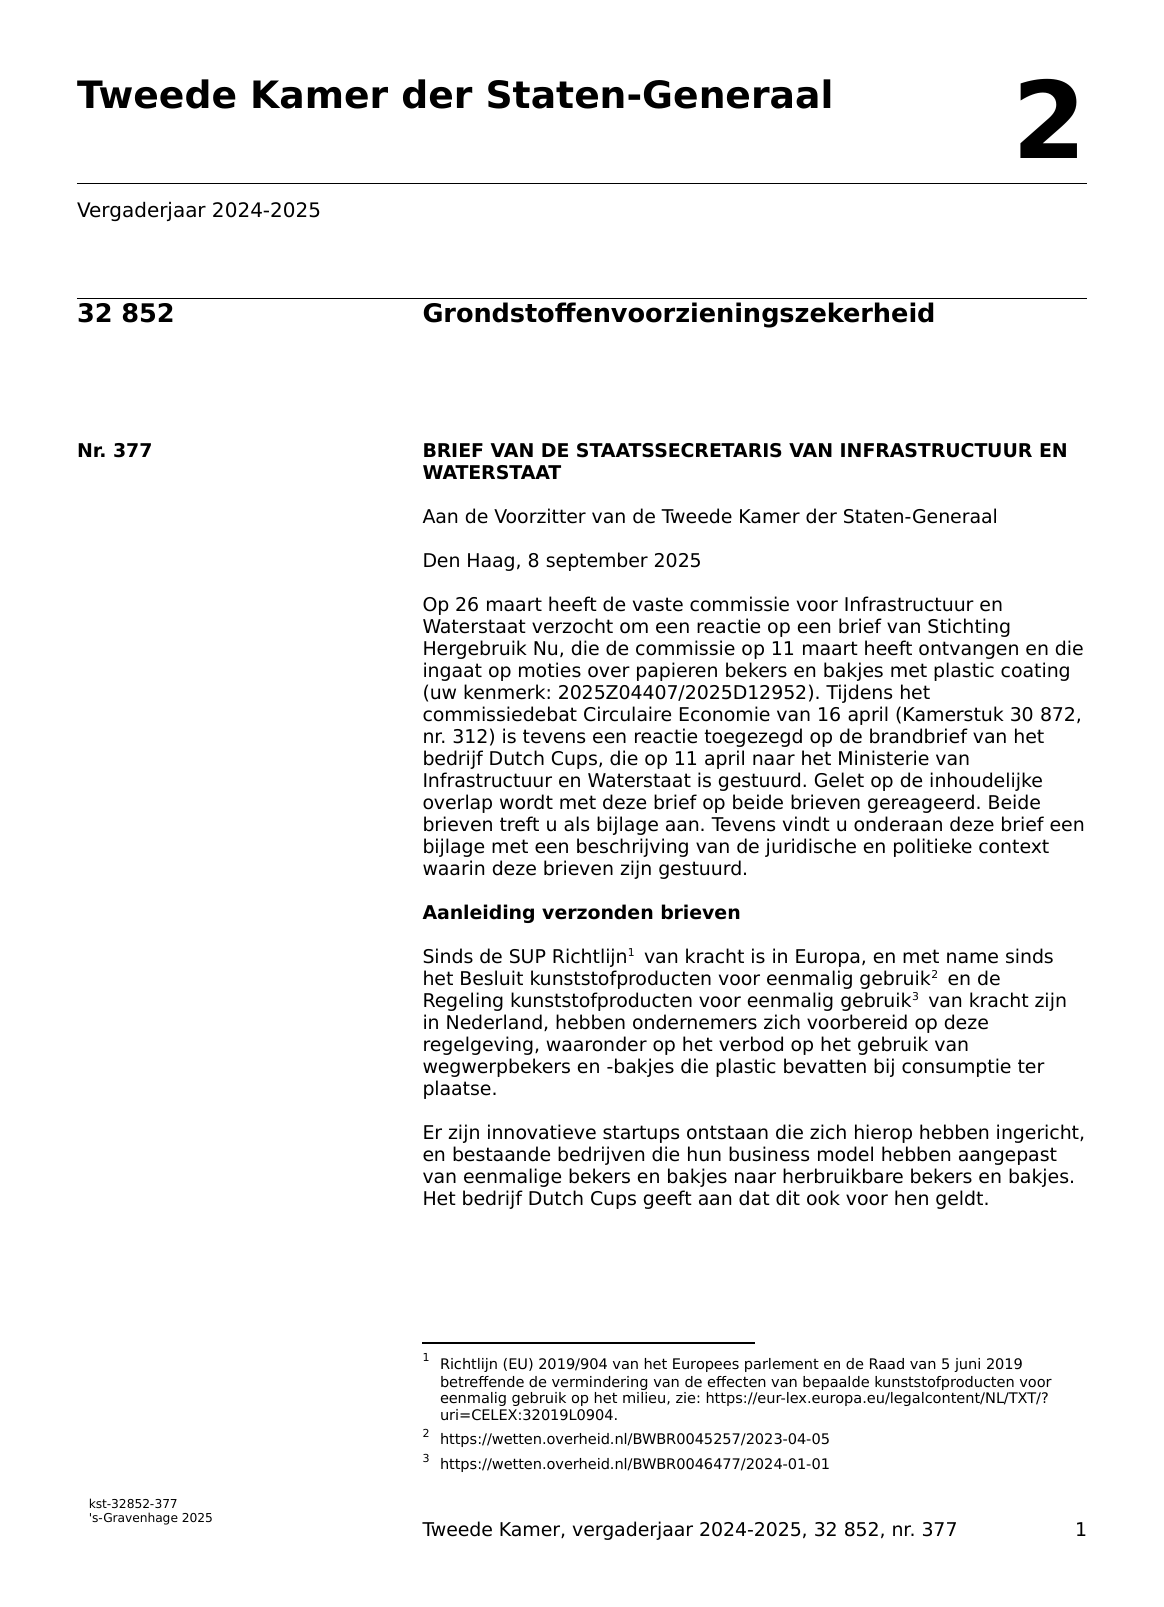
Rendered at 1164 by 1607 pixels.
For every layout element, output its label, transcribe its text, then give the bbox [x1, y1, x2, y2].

text Den Haag, 8 september 2025 [422, 550, 1087, 572]
text Richtlijn (EU) 2019/904 van het Europees parlement en de Raad van 5 juni 2019 betreffende de vermindering van de effecten van bepaalde kunststofproducten voor eenmalig gebruik op het milieu, zie: https://eur-lex.europa.eu/legalcontent/NL/TXT/?uri=CELEX:32019L0904. [422, 1352, 1087, 1424]
subtitle Nr. 377 BRIEF VAN DE STAATSSECRETARIS VAN INFRASTRUCTUUR EN WATERSTAAT [77, 440, 1087, 484]
text Sinds de SUP Richtlijn van kracht is in Europa, en met name sinds het Besluit kunststofproducten voor eenmalig gebruik en de Regeling kunststofproducten voor eenmalig gebruik van kracht zijn in Nederland, hebben ondernemers zich voorbereid op deze regelgeving, waaronder op het verbod op het gebruik van wegwerpbekers en -bakjes die plastic bevatten bij consumptie ter plaatse. [422, 946, 1087, 1100]
subtitle Aanleiding verzonden brieven [422, 902, 1087, 924]
subtitle 32 852 Grondstoffenvoorzieningszekerheid [77, 299, 1087, 329]
table_cell Vergaderjaar 2024-2025 [77, 184, 1087, 298]
text https://wetten.overheid.nl/BWBR0046477/2024-01-01 [422, 1452, 1087, 1474]
text kst-32852-377 [88, 1497, 323, 1511]
text Er zijn innovatieve startups ontstaan die zich hierop hebben ingericht, en bestaande bedrijven die hun business model hebben aangepast van eenmalige bekers en bakjes naar herbruikbare bekers en bakjes. Het bedrijf Dutch Cups geeft aan dat dit ook voor hen geldt. [422, 1122, 1087, 1210]
table_header Tweede Kamer der Staten-Generaal [77, 59, 886, 183]
text 's-Gravenhage 2025 [88, 1511, 323, 1525]
table_header 2 [886, 59, 1087, 183]
text Aan de Voorzitter van de Tweede Kamer der Staten-Generaal [422, 506, 1087, 528]
text Op 26 maart heeft de vaste commissie voor Infrastructuur en Waterstaat verzocht om een reactie op een brief van Stichting Hergebruik Nu, die de commissie op 11 maart heeft ontvangen en die ingaat op moties over papieren bekers en bakjes met plastic coating (uw kenmerk: 2025Z04407/2025D12952). Tijdens het commissiedebat Circulaire Economie van 16 april (Kamerstuk 30 872, nr. 312) is tevens een reactie toegezegd op de brandbrief van het bedrijf Dutch Cups, die op 11 april naar het Ministerie van Infrastructuur en Waterstaat is gestuurd. Gelet op de inhoudelijke overlap wordt met deze brief op beide brieven gereageerd. Beide brieven treft u als bijlage aan. Tevens vindt u onderaan deze brief een bijlage met een beschrijving van de juridische en politieke context waarin deze brieven zijn gestuurd. [422, 594, 1087, 880]
text https://wetten.overheid.nl/BWBR0045257/2023-04-05 [422, 1427, 1087, 1449]
